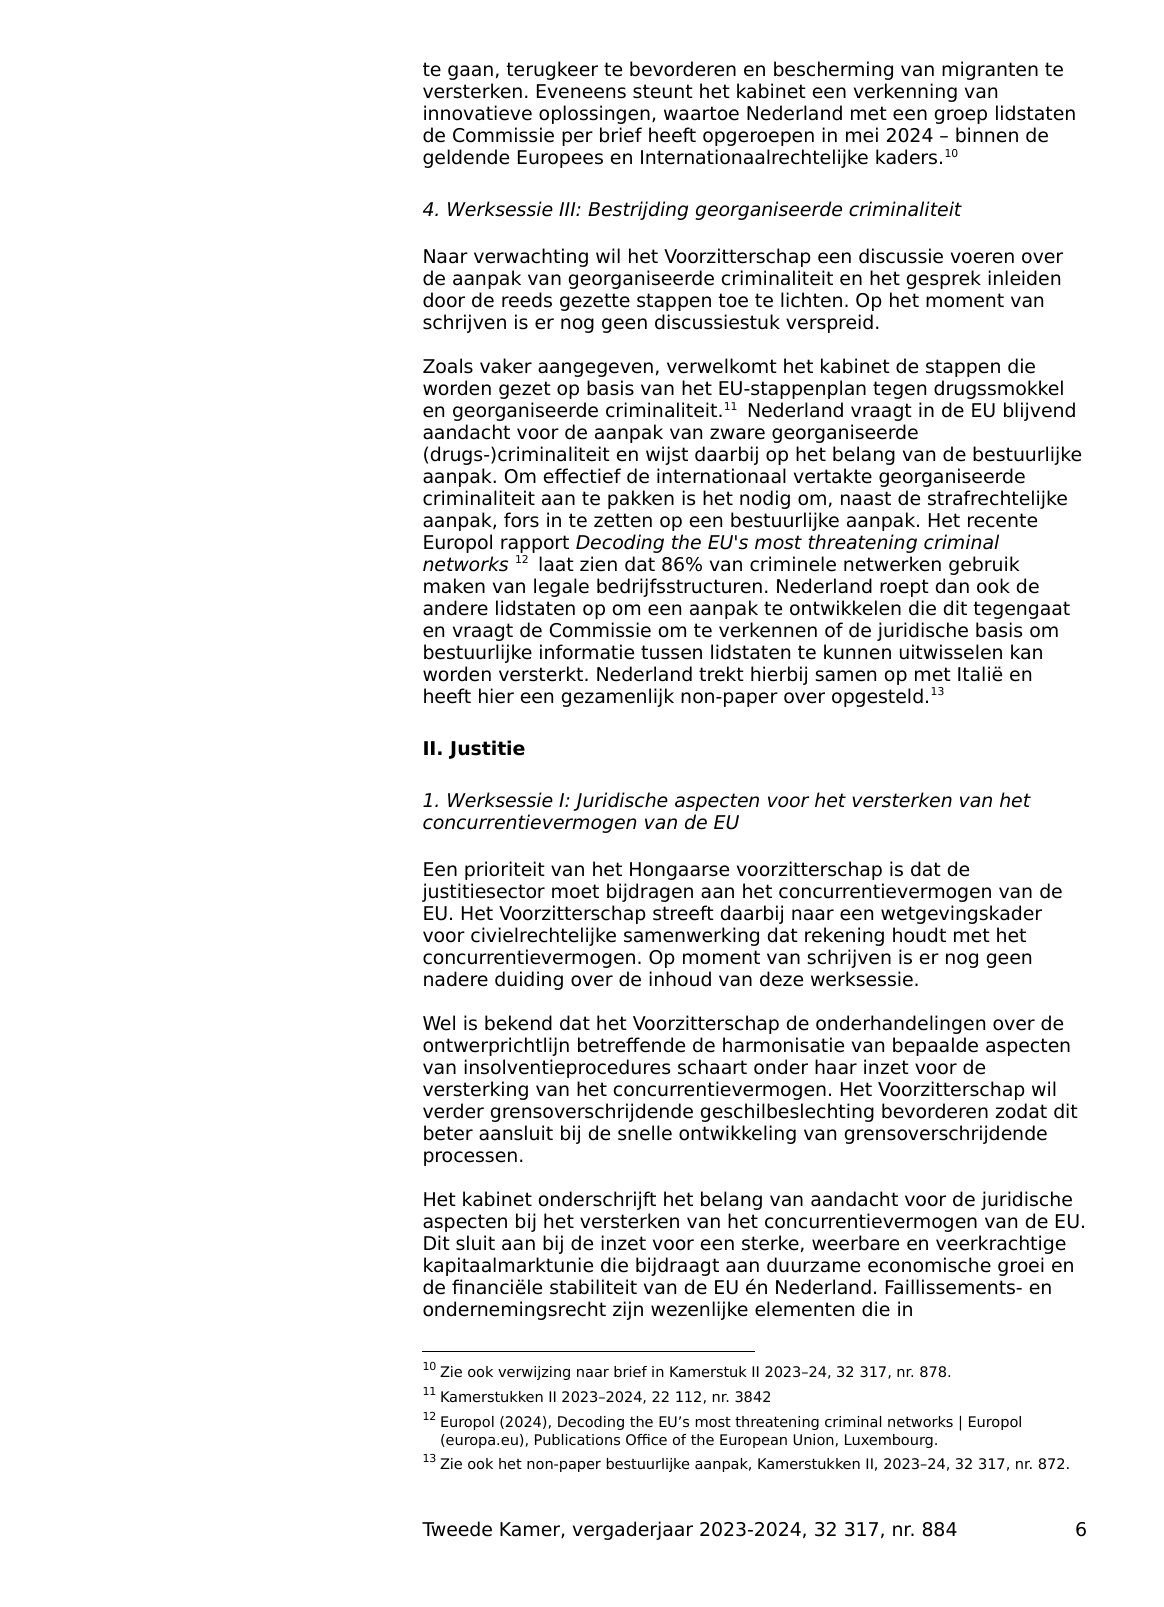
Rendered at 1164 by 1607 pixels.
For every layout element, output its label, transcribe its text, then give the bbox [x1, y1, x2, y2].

text Het kabinet onderschrijft het belang van aandacht voor de juridische aspecten bij het versterken van het concurrentievermogen van de EU. Dit sluit aan bij de inzet voor een sterke, weerbare en veerkrachtige kapitaalmarktunie die bijdraagt aan duurzame economische groei en de financiële stabiliteit van de EU én Nederland. Faillissements- en ondernemingsrecht zijn wezenlijke elementen die in [422, 1189, 1087, 1321]
text Zoals vaker aangegeven, verwelkomt het kabinet de stappen die worden gezet op basis van het EU-stappenplan tegen drugssmokkel en georganiseerde criminaliteit. Nederland vraagt in de EU blijvend aandacht voor de aanpak van zware georganiseerde (drugs-)criminaliteit en wijst daarbij op het belang van de bestuurlijke aanpak. Om effectief de internationaal vertakte georganiseerde criminaliteit aan te pakken is het nodig om, naast de strafrechtelijke aanpak, fors in te zetten op een bestuurlijke aanpak. Het recente Europol rapport Decoding the EU's most threatening criminal networks laat zien dat 86% van criminele netwerken gebruik maken van legale bedrijfsstructuren. Nederland roept dan ook de andere lidstaten op om een aanpak te ontwikkelen die dit tegengaat en vraagt de Commissie om te verkennen of de juridische basis om bestuurlijke informatie tussen lidstaten te kunnen uitwisselen kan worden versterkt. Nederland trekt hierbij samen op met Italië en heeft hier een gezamenlijk non-paper over opgesteld. [422, 356, 1087, 708]
text Europol (2024), Decoding the EU’s most threatening criminal networks | Europol (europa.eu), Publications Office of the European Union, Luxembourg. [422, 1410, 1087, 1449]
text Zie ook verwijzing naar brief in Kamerstuk II 2023–24, 32 317, nr. 878. [422, 1360, 1087, 1382]
subtitle II. Justitie [422, 738, 1087, 760]
subtitle 1. Werksessie I: Juridische aspecten voor het versterken van het concurrentievermogen van de EU [422, 790, 1087, 834]
subtitle 4. Werksessie III: Bestrijding georganiseerde criminaliteit [422, 199, 1087, 221]
text te gaan, terugkeer te bevorderen en bescherming van migranten te versterken. Eveneens steunt het kabinet een verkenning van innovatieve oplossingen, waartoe Nederland met een groep lidstaten de Commissie per brief heeft opgeroepen in mei 2024 – binnen de geldende Europees en Internationaalrechtelijke kaders. [422, 59, 1087, 169]
text Een prioriteit van het Hongaarse voorzitterschap is dat de justitiesector moet bijdragen aan het concurrentievermogen van de EU. Het Voorzitterschap streeft daarbij naar een wetgevingskader voor civielrechtelijke samenwerking dat rekening houdt met het concurrentievermogen. Op moment van schrijven is er nog geen nadere duiding over de inhoud van deze werksessie. [422, 859, 1087, 991]
text Wel is bekend dat het Voorzitterschap de onderhandelingen over de ontwerprichtlijn betreffende de harmonisatie van bepaalde aspecten van insolventieprocedures schaart onder haar inzet voor de versterking van het concurrentievermogen. Het Voorzitterschap wil verder grensoverschrijdende geschilbeslechting bevorderen zodat dit beter aansluit bij de snelle ontwikkeling van grensoverschrijdende processen. [422, 1013, 1087, 1167]
text Zie ook het non-paper bestuurlijke aanpak, Kamerstukken II, 2023–24, 32 317, nr. 872. [422, 1452, 1087, 1474]
text Naar verwachting wil het Voorzitterschap een discussie voeren over de aanpak van georganiseerde criminaliteit en het gesprek inleiden door de reeds gezette stappen toe te lichten. Op het moment van schrijven is er nog geen discussiestuk verspreid. [422, 246, 1087, 334]
text Kamerstukken II 2023–2024, 22 112, nr. 3842 [422, 1385, 1087, 1407]
